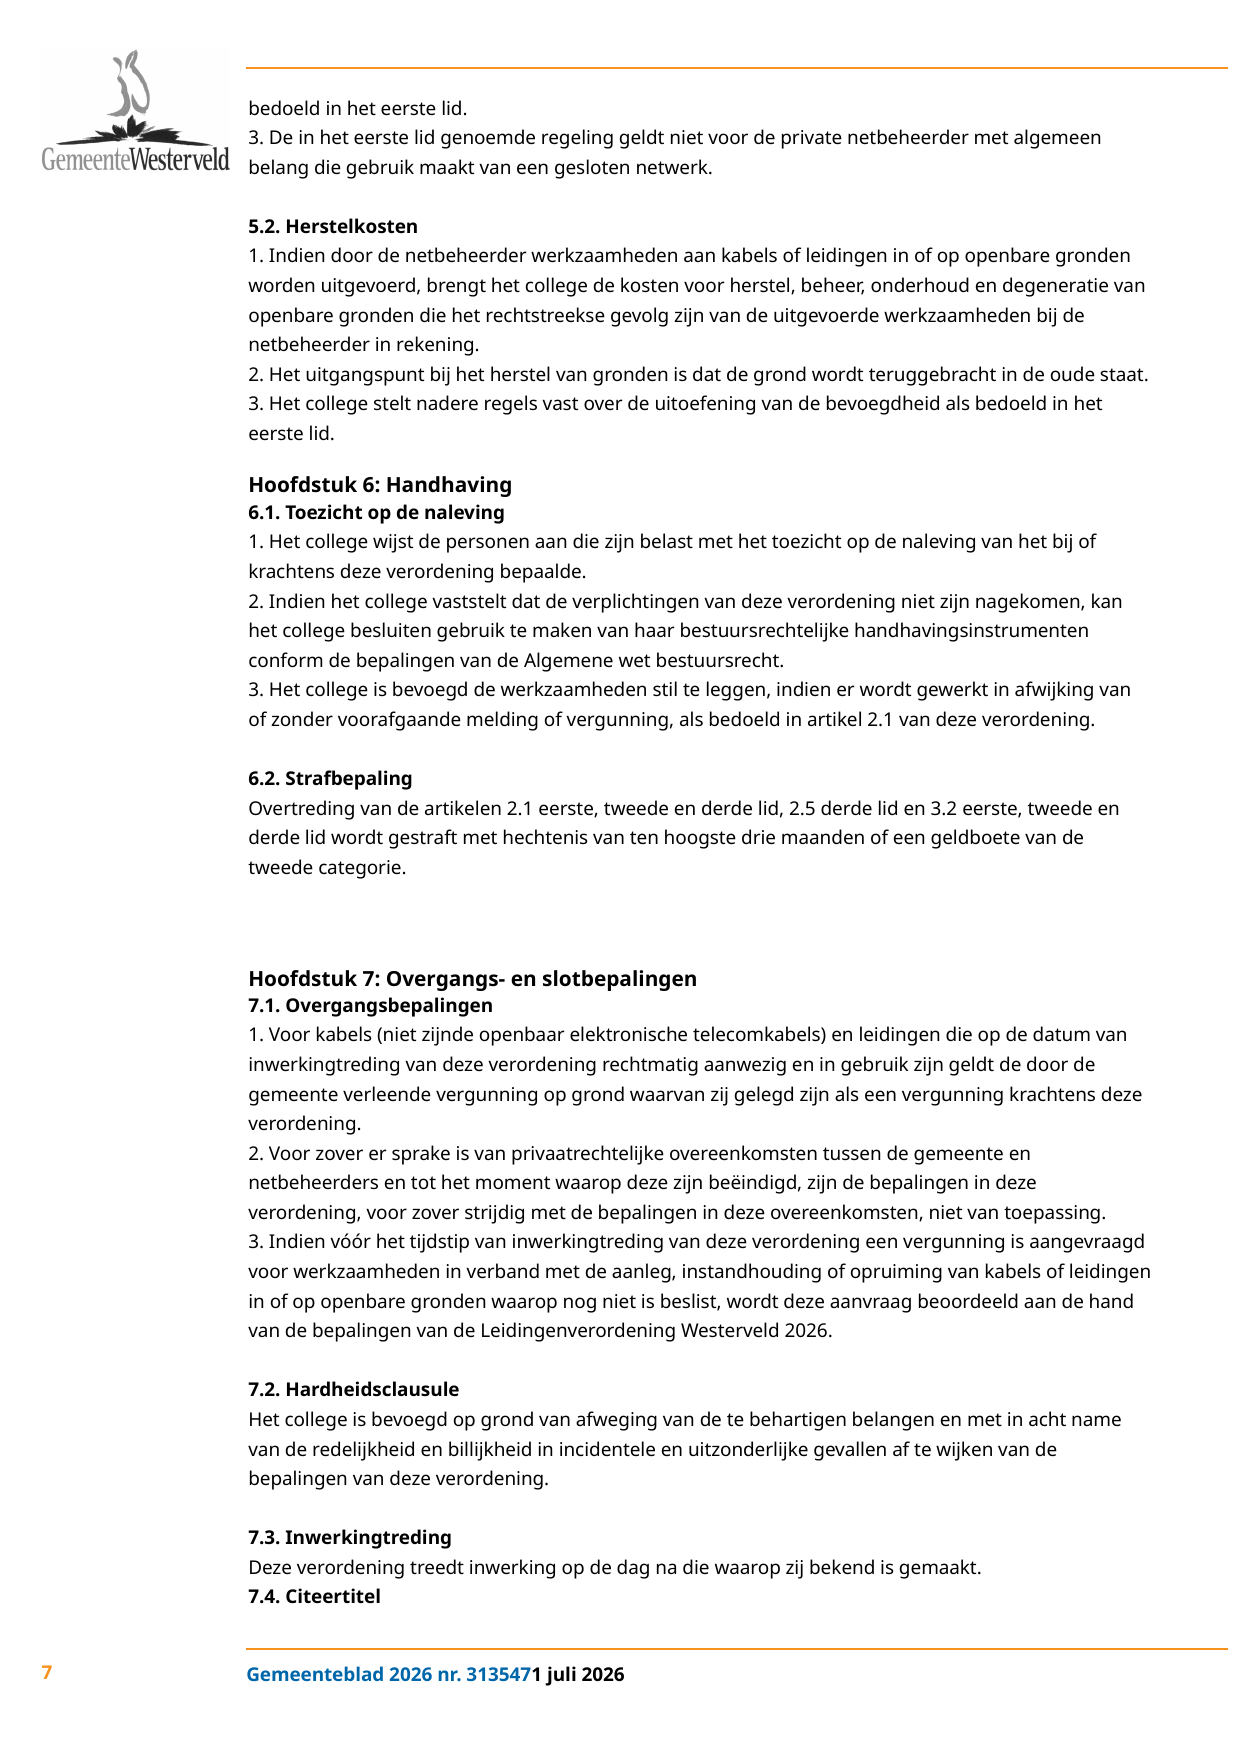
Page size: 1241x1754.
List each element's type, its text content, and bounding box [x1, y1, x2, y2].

text 2. Voor zover er sprake is van privaatrechtelijke overeenkomsten tussen de gemeente en netbeheerders en tot het moment waarop deze zijn beëindigd, zijn de bepalingen in deze verordening, voor zover strijdig met de bepalingen in deze overeenkomsten, niet van toepassing. [248, 1140, 1152, 1225]
picture [41, 47, 231, 172]
text Overtreding van de artikelen 2.1 eerste, tweede en derde lid, 2.5 derde lid en 3.2 eerste, tweede en derde lid wordt gestraft met hechtenis van ten hoogste drie maanden of een geldboete van de tweede categorie. [248, 795, 1152, 880]
text 7.4. Citeertitel [248, 1584, 1152, 1609]
text 5.2. Herstelkosten [248, 213, 1152, 239]
text 1. Het college wijst de personen aan die zijn belast met het toezicht op de naleving van het bij of krachtens deze verordening bepaalde. [248, 529, 1152, 584]
text 6.1. Toezicht op de naleving [248, 499, 1152, 525]
text 3. Indien vóór het tijdstip van inwerkingtreding van deze verordening een vergunning is aangevraagd voor werkzaamheden in verband met de aanleg, instandhouding of opruiming van kabels of leidingen in of op openbare gronden waarop nog niet is beslist, wordt deze aanvraag beoordeeld aan de hand van de bepalingen van de Leidingenverordening Westerveld 2026. [248, 1229, 1152, 1343]
text Het college is bevoegd op grond van afweging van de te behartigen belangen en met in acht name van de redelijkheid en billijkheid in incidentele en uitzonderlijke gevallen af te wijken van de bepalingen van deze verordening. [248, 1406, 1152, 1491]
text 3. De in het eerste lid genoemde regeling geldt niet voor de private netbeheerder met algemeen belang die gebruik maakt van een gesloten netwerk. [248, 124, 1152, 180]
text 6.2. Strafbepaling [248, 765, 1152, 791]
text 7.1. Overgangsbepalingen [248, 992, 1152, 1018]
text 1. Indien door de netbeheerder werkzaamheden aan kabels of leidingen in of op openbare gronden worden uitgevoerd, brengt het college de kosten voor herstel, beheer, onderhoud en degeneratie van openbare gronden die het rechtstreekse gevolg zijn van de uitgevoerde werkzaamheden bij de netbeheerder in rekening. [248, 243, 1152, 357]
text bedoeld in het eerste lid. [248, 95, 1152, 121]
text 7.3. Inwerkingtreding [248, 1524, 1152, 1550]
text 3. Het college stelt nadere regels vast over de uitoefening van de bevoegdheid als bedoeld in het eerste lid. [248, 391, 1152, 446]
text 1. Voor kabels (niet zijnde openbaar elektronische telecomkabels) en leidingen die op de datum van inwerkingtreding van deze verordening rechtmatig aanwezig en in gebruik zijn geldt de door de gemeente verleende vergunning op grond waarvan zij gelegd zijn als een vergunning krachtens deze verordening. [248, 1022, 1152, 1136]
text 2. Indien het college vaststelt dat de verplichtingen van deze verordening niet zijn nagekomen, kan het college besluiten gebruik te maken van haar bestuursrechtelijke handhavingsinstrumenten conform de bepalingen van de Algemene wet bestuursrecht. [248, 588, 1152, 673]
text 7.2. Hardheidsclausule [248, 1377, 1152, 1402]
text Deze verordening treedt inwerking op de dag na die waarop zij bekend is gemaakt. [248, 1554, 1152, 1580]
text Hoofdstuk 7: Overgangs- en slotbepalingen [248, 964, 1152, 992]
text 2. Het uitgangspunt bij het herstel van gronden is dat de grond wordt teruggebracht in de oude staat. [248, 361, 1152, 387]
text 3. Het college is bevoegd de werkzaamheden stil te leggen, indien er wordt gewerkt in afwijking van of zonder voorafgaande melding of vergunning, als bedoeld in artikel 2.1 van deze verordening. [248, 677, 1152, 732]
text Hoofdstuk 6: Handhaving [248, 471, 1152, 499]
